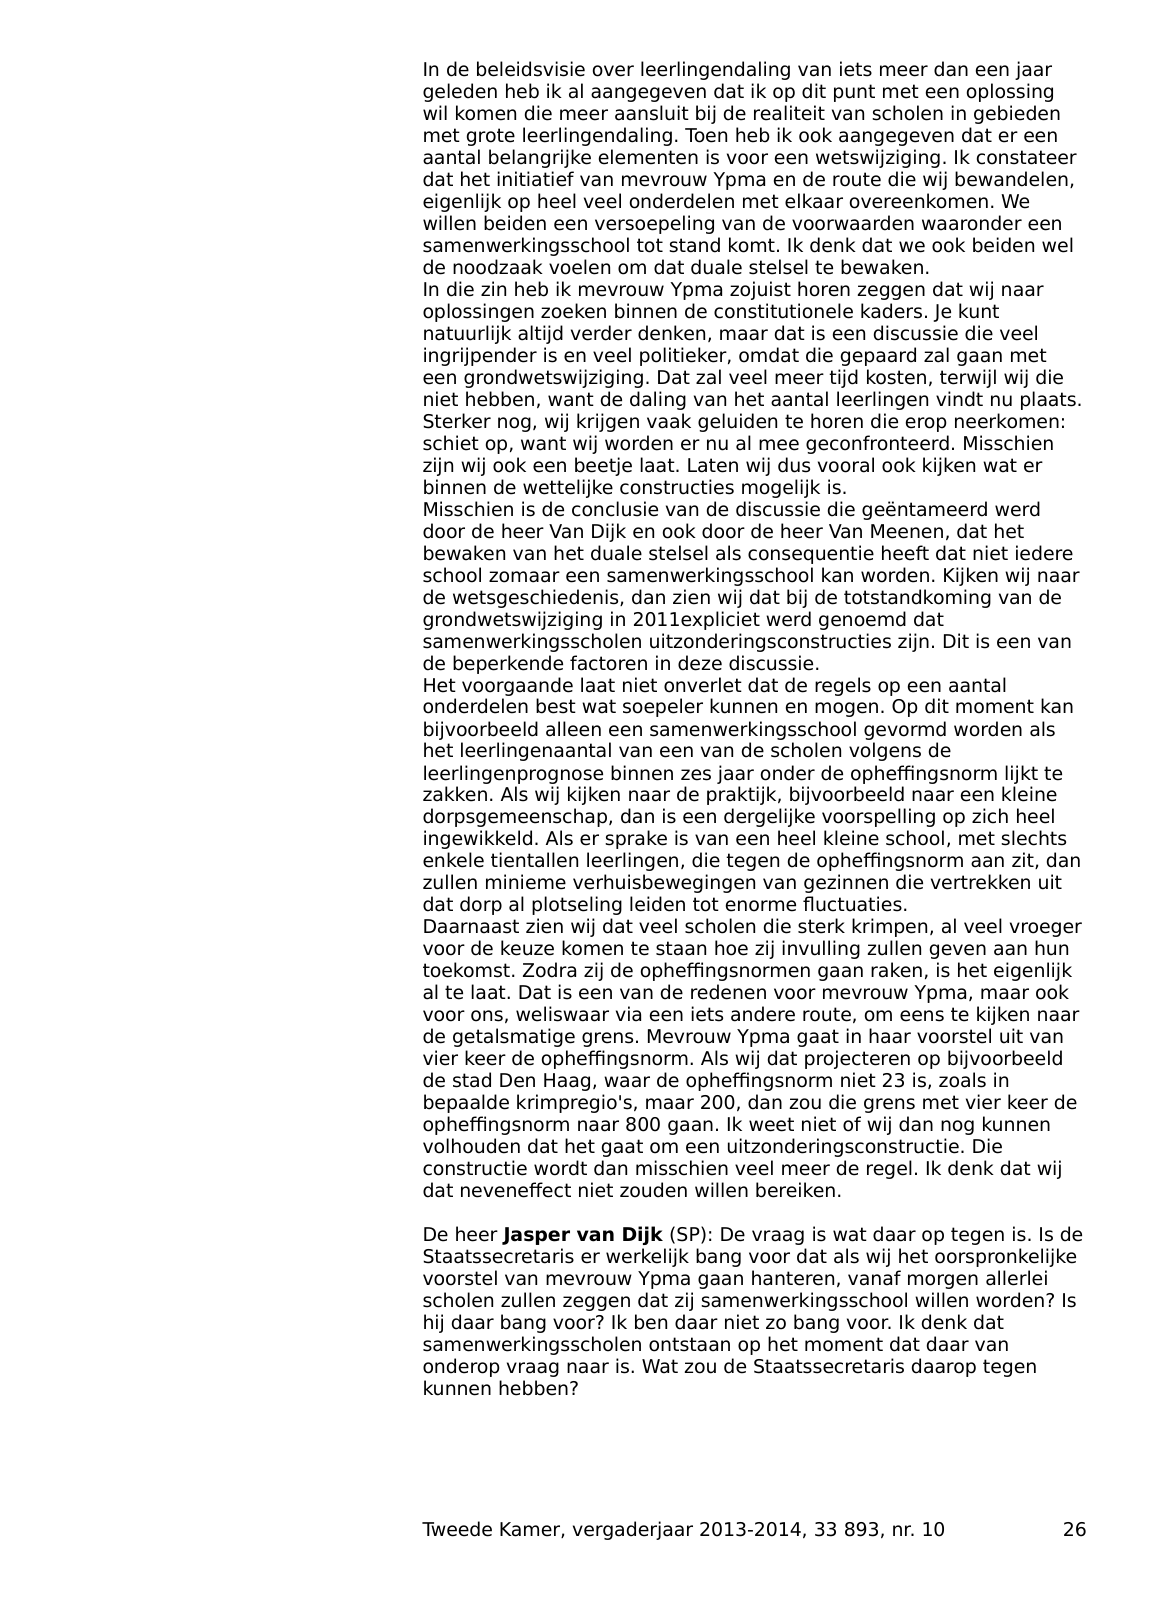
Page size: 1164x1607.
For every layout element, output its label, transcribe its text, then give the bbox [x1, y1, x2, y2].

text In de beleidsvisie over leerlingendaling van iets meer dan een jaar geleden heb ik al aangegeven dat ik op dit punt met een oplossing wil komen die meer aansluit bij de realiteit van scholen in gebieden met grote leerlingendaling. Toen heb ik ook aangegeven dat er een aantal belangrijke elementen is voor een wetswijziging. Ik constateer dat het initiatief van mevrouw Ypma en de route die wij bewandelen, eigenlijk op heel veel onderdelen met elkaar overeenkomen. We willen beiden een versoepeling van de voorwaarden waaronder een samenwerkingsschool tot stand komt. Ik denk dat we ook beiden wel de noodzaak voelen om dat duale stelsel te bewaken. [422, 59, 1087, 279]
text Het voorgaande laat niet onverlet dat de regels op een aantal onderdelen best wat soepeler kunnen en mogen. Op dit moment kan bijvoorbeeld alleen een samenwerkingsschool gevormd worden als het leerlingenaantal van een van de scholen volgens de leerlingenprognose binnen zes jaar onder de opheffingsnorm lijkt te zakken. Als wij kijken naar de praktijk, bijvoorbeeld naar een kleine dorpsgemeenschap, dan is een dergelijke voorspelling op zich heel ingewikkeld. Als er sprake is van een heel kleine school, met slechts enkele tientallen leerlingen, die tegen de opheffingsnorm aan zit, dan zullen minieme verhuisbewegingen van gezinnen die vertrekken uit dat dorp al plotseling leiden tot enorme fluctuaties. [422, 674, 1087, 916]
text In die zin heb ik mevrouw Ypma zojuist horen zeggen dat wij naar oplossingen zoeken binnen de constitutionele kaders. Je kunt natuurlijk altijd verder denken, maar dat is een discussie die veel ingrijpender is en veel politieker, omdat die gepaard zal gaan met een grondwetswijziging. Dat zal veel meer tijd kosten, terwijl wij die niet hebben, want de daling van het aantal leerlingen vindt nu plaats. Sterker nog, wij krijgen vaak geluiden te horen die erop neerkomen: schiet op, want wij worden er nu al mee geconfronteerd. Misschien zijn wij ook een beetje laat. Laten wij dus vooral ook kijken wat er binnen de wettelijke constructies mogelijk is. [422, 279, 1087, 499]
text De heer Jasper van Dijk (SP): De vraag is wat daar op tegen is. Is de Staatssecretaris er werkelijk bang voor dat als wij het oorspronkelijke voorstel van mevrouw Ypma gaan hanteren, vanaf morgen allerlei scholen zullen zeggen dat zij samenwerkingsschool willen worden? Is hij daar bang voor? Ik ben daar niet zo bang voor. Ik denk dat samenwerkingsscholen ontstaan op het moment dat daar van onderop vraag naar is. Wat zou de Staatssecretaris daarop tegen kunnen hebben? [422, 1224, 1087, 1400]
text Misschien is de conclusie van de discussie die geëntameerd werd door de heer Van Dijk en ook door de heer Van Meenen, dat het bewaken van het duale stelsel als consequentie heeft dat niet iedere school zomaar een samenwerkingsschool kan worden. Kijken wij naar de wetsgeschiedenis, dan zien wij dat bij de totstandkoming van de grondwetswijziging in 2011expliciet werd genoemd dat samenwerkingsscholen uitzonderingsconstructies zijn. Dit is een van de beperkende factoren in deze discussie. [422, 499, 1087, 674]
text Daarnaast zien wij dat veel scholen die sterk krimpen, al veel vroeger voor de keuze komen te staan hoe zij invulling zullen geven aan hun toekomst. Zodra zij de opheffingsnormen gaan raken, is het eigenlijk al te laat. Dat is een van de redenen voor mevrouw Ypma, maar ook voor ons, weliswaar via een iets andere route, om eens te kijken naar de getalsmatige grens. Mevrouw Ypma gaat in haar voorstel uit van vier keer de opheffingsnorm. Als wij dat projecteren op bijvoorbeeld de stad Den Haag, waar de opheffingsnorm niet 23 is, zoals in bepaalde krimpregio's, maar 200, dan zou die grens met vier keer de opheffingsnorm naar 800 gaan. Ik weet niet of wij dan nog kunnen volhouden dat het gaat om een uitzonderingsconstructie. Die constructie wordt dan misschien veel meer de regel. Ik denk dat wij dat neveneffect niet zouden willen bereiken. [422, 916, 1087, 1202]
